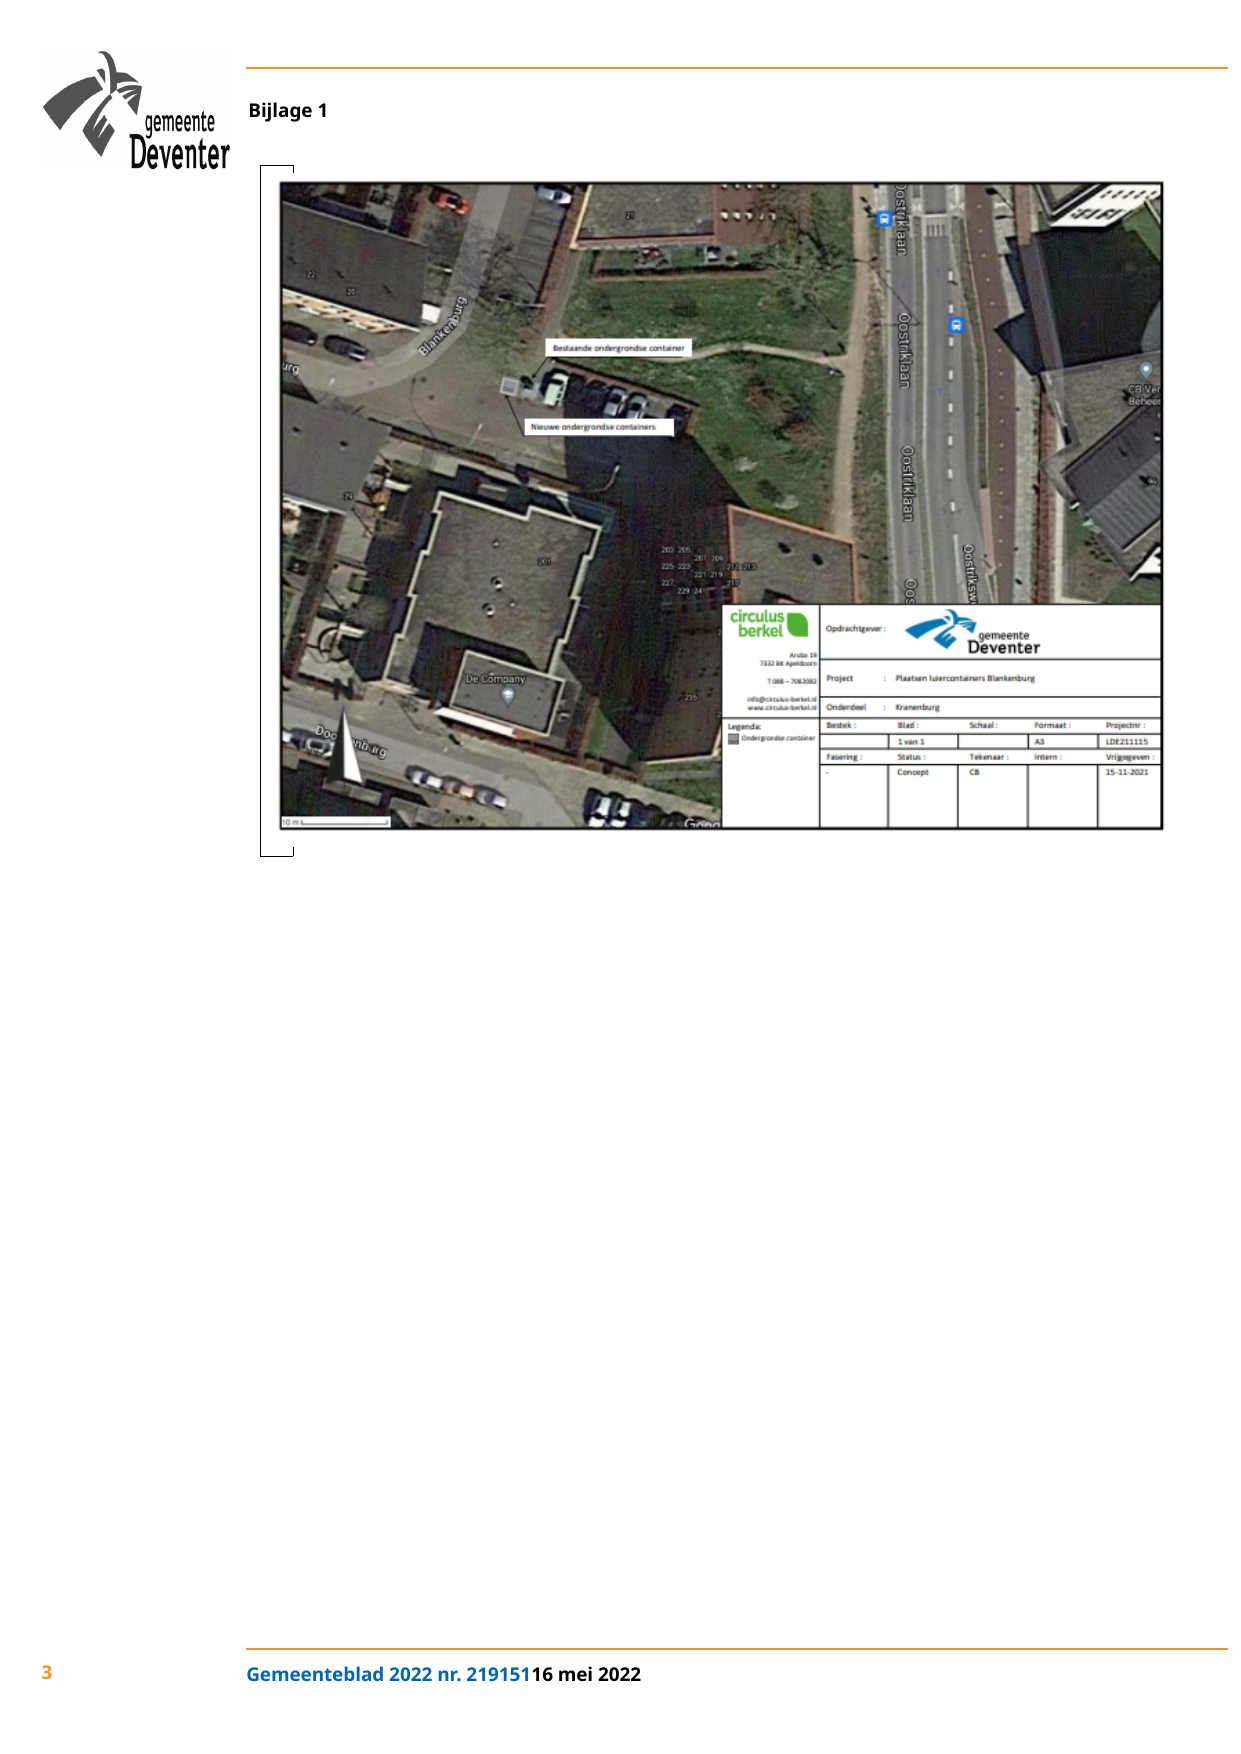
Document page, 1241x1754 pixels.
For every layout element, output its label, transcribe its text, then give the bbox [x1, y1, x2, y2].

picture [41, 47, 231, 172]
picture [268, 173, 1173, 847]
text Bijlage 1 [248, 95, 1152, 123]
